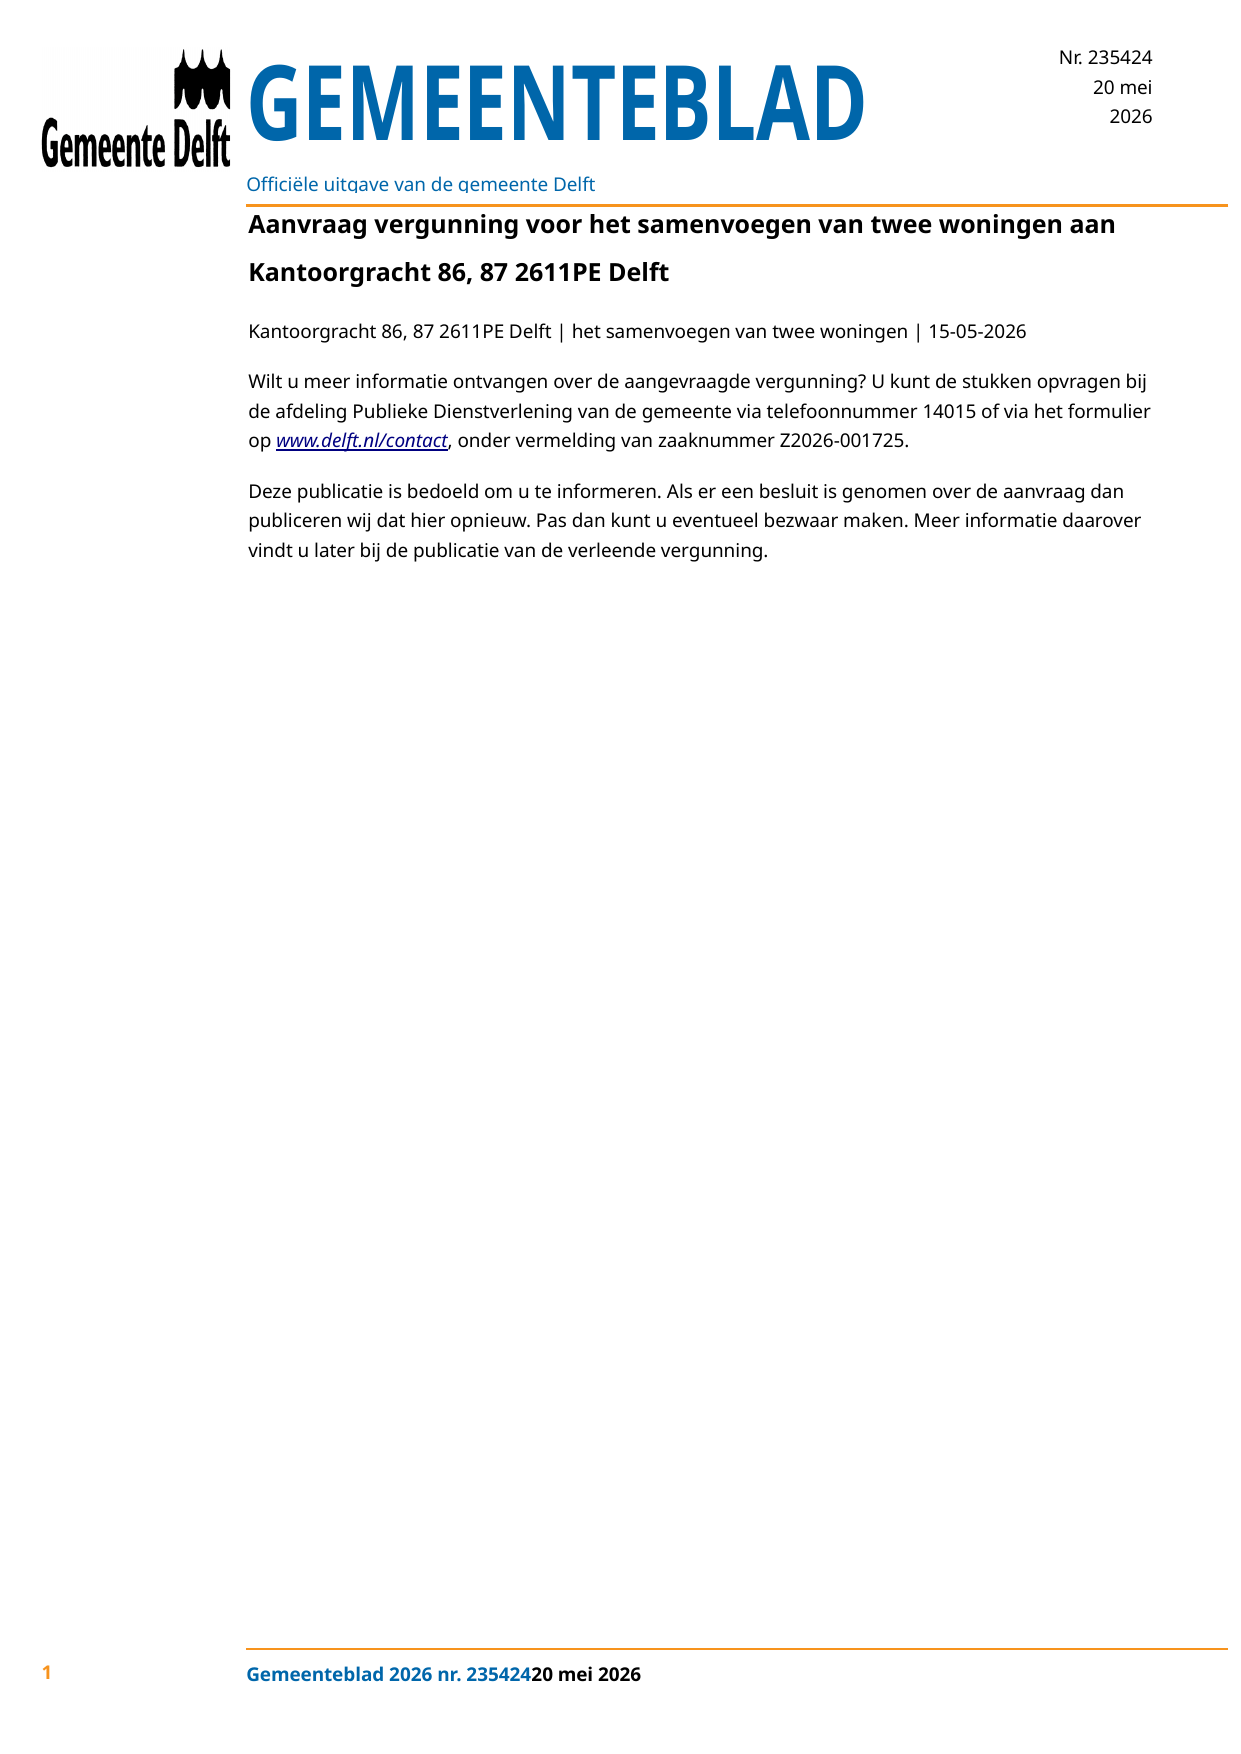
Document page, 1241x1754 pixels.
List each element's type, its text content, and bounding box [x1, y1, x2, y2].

text Wilt u meer informatie ontvangen over de aangevraagde vergunning? U kunt de stukken opvragen bij de afdeling Publieke Dienstverlening van de gemeente via telefoonnummer 14015 of via het formulier op www.delft.nl/contact, onder vermelding van zaaknummer Z2026-001725. [248, 368, 1152, 453]
text Deze publicatie is bedoeld om u te informeren. Als er een besluit is genomen over de aanvraag dan publiceren wij dat hier opnieuw. Pas dan kunt u eventueel bezwaar maken. Meer informatie daarover vindt u later bij de publicatie van de verleende vergunning. [248, 478, 1152, 563]
text Kantoorgracht 86, 87 2611PE Delft | het samenvoegen van twee woningen | 15-05-2026 [248, 318, 1152, 344]
picture [41, 47, 231, 172]
text Aanvraag vergunning voor het samenvoegen van twee woningen aan Kantoorgracht 86, 87 2611PE Delft [248, 207, 1152, 288]
